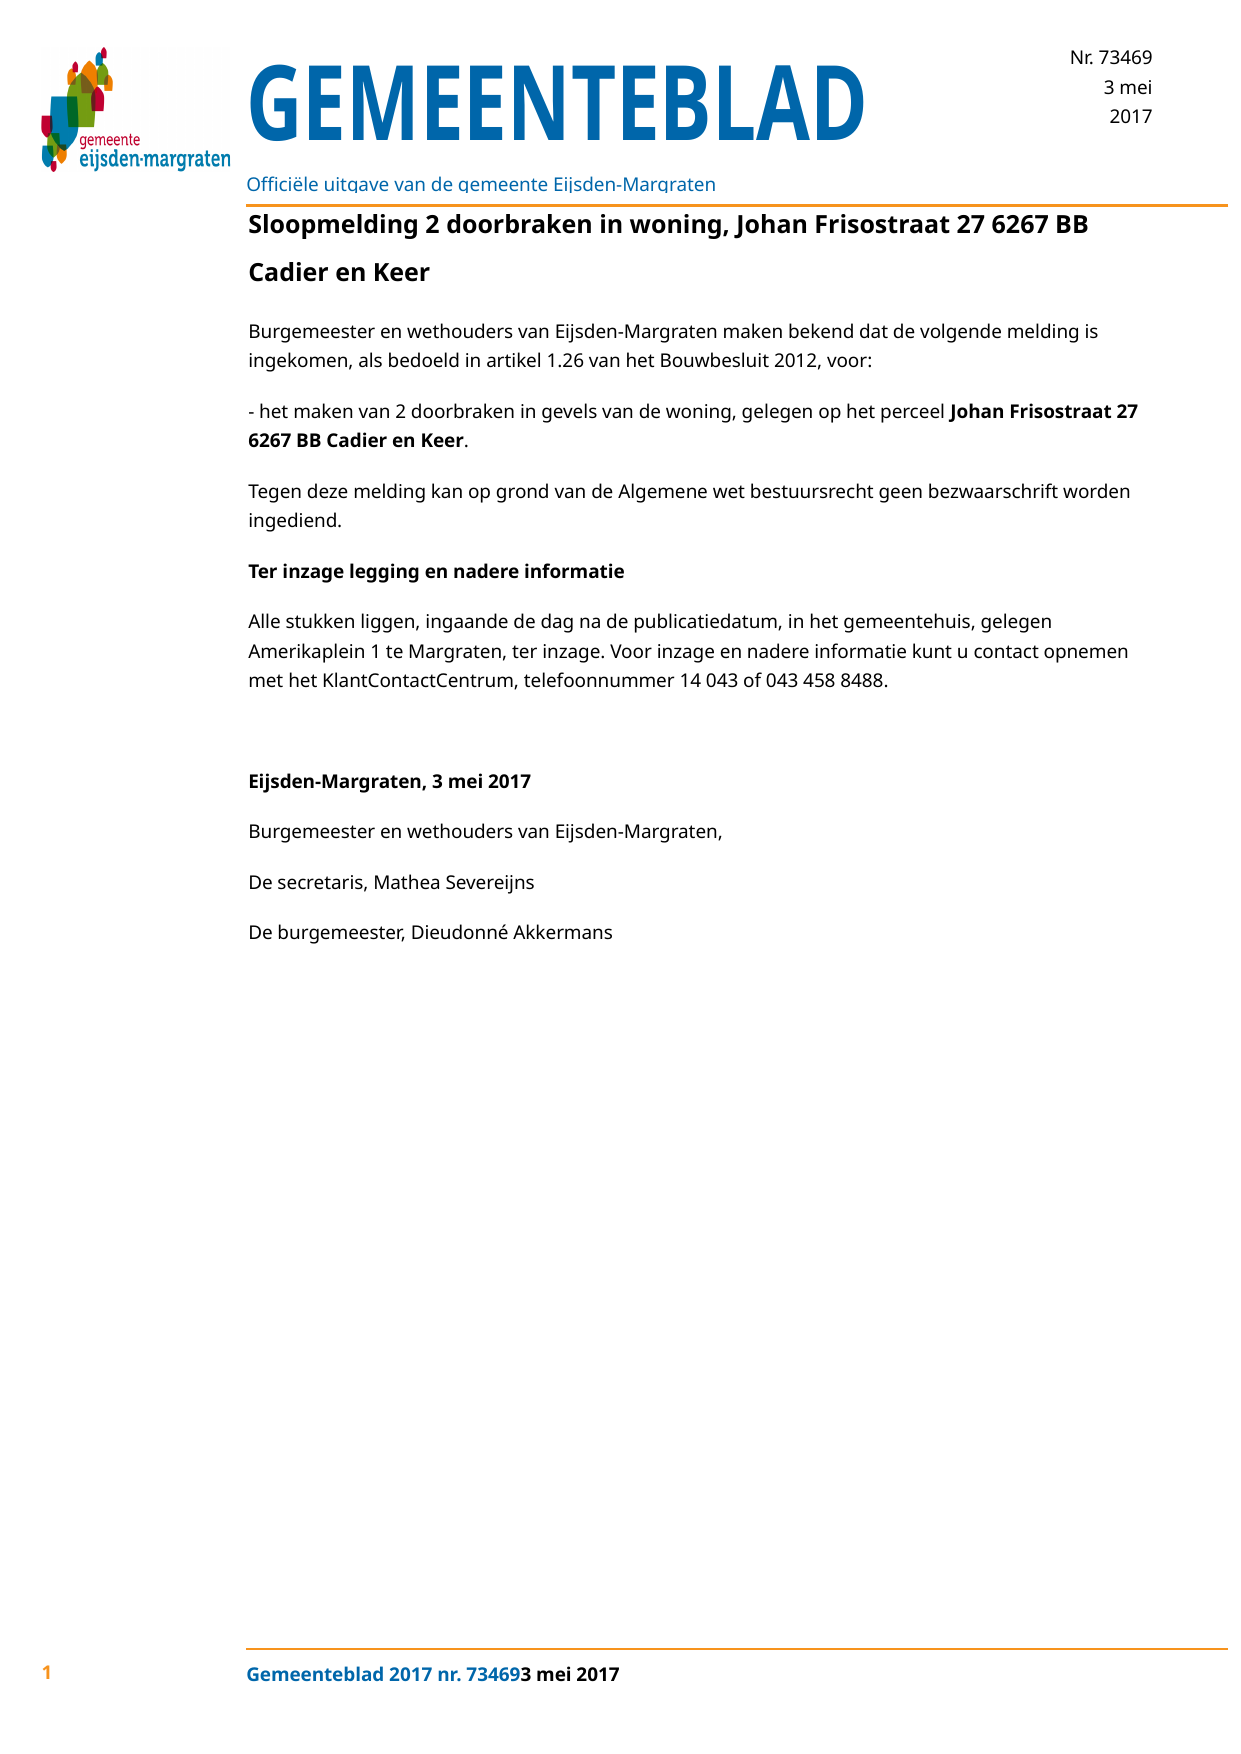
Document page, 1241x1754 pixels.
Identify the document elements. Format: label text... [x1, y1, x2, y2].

text Burgemeester en wethouders van Eijsden-Margraten, [248, 819, 1152, 844]
text - het maken van 2 doorbraken in gevels van de woning, gelegen op het perceel Johan Frisostraat 27 6267 BB Cadier en Keer. [248, 398, 1152, 453]
text Eijsden-Margraten, 3 mei 2017 [248, 768, 1152, 794]
text Tegen deze melding kan op grond van de Algemene wet bestuursrecht geen bezwaarschrift worden ingediend. [248, 478, 1152, 533]
text De secretaris, Mathea Severeijns [248, 869, 1152, 895]
text Sloopmelding 2 doorbraken in woning, Johan Frisostraat 27 6267 BB Cadier en Keer [248, 207, 1152, 288]
text Burgemeester en wethouders van Eijsden-Margraten maken bekend dat de volgende melding is ingekomen, als bedoeld in artikel 1.26 van het Bouwbesluit 2012, voor: [248, 318, 1152, 373]
text De burgemeester, Dieudonné Akkermans [248, 919, 1152, 945]
picture [41, 47, 231, 172]
text Ter inzage legging en nadere informatie [248, 558, 1152, 584]
text Alle stukken liggen, ingaande de dag na de publicatiedatum, in het gemeentehuis, gelegen Amerikaplein 1 te Margraten, ter inzage. Voor inzage en nadere informatie kunt u contact opnemen met het KlantContactCentrum, telefoonnummer 14 043 of 043 458 8488. [248, 608, 1152, 693]
